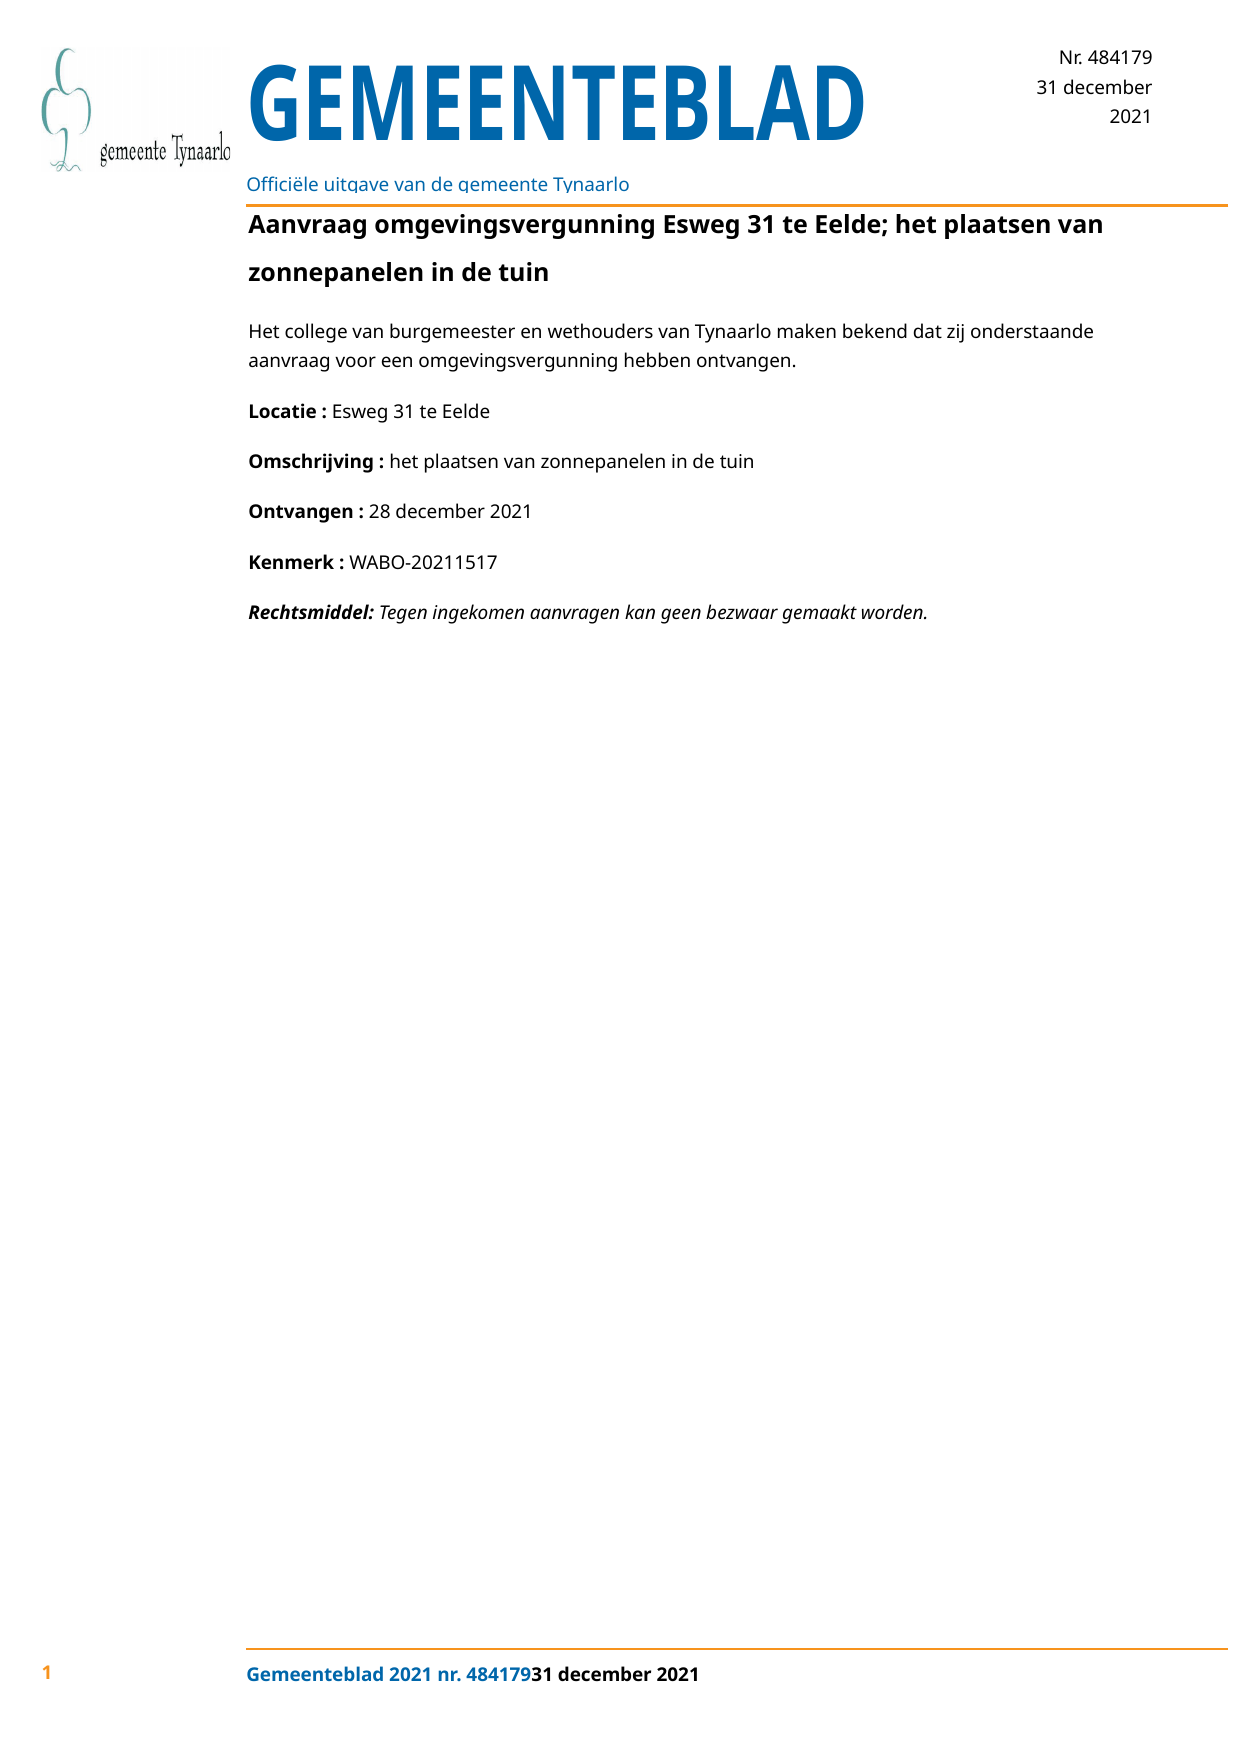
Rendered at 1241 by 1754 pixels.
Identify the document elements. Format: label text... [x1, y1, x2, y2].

text Aanvraag omgevingsvergunning Esweg 31 te Eelde; het plaatsen van zonnepanelen in de tuin [248, 207, 1152, 288]
text Omschrijving : het plaatsen van zonnepanelen in de tuin [248, 448, 1152, 474]
text Ontvangen : 28 december 2021 [248, 499, 1152, 524]
text Rechtsmiddel: Tegen ingekomen aanvragen kan geen bezwaar gemaakt worden. [248, 599, 1152, 625]
text Het college van burgemeester en wethouders van Tynaarlo maken bekend dat zij onderstaande aanvraag voor een omgevingsvergunning hebben ontvangen. [248, 318, 1152, 373]
picture [41, 47, 231, 172]
text Locatie : Esweg 31 te Eelde [248, 398, 1152, 424]
text Kenmerk : WABO-20211517 [248, 549, 1152, 575]
